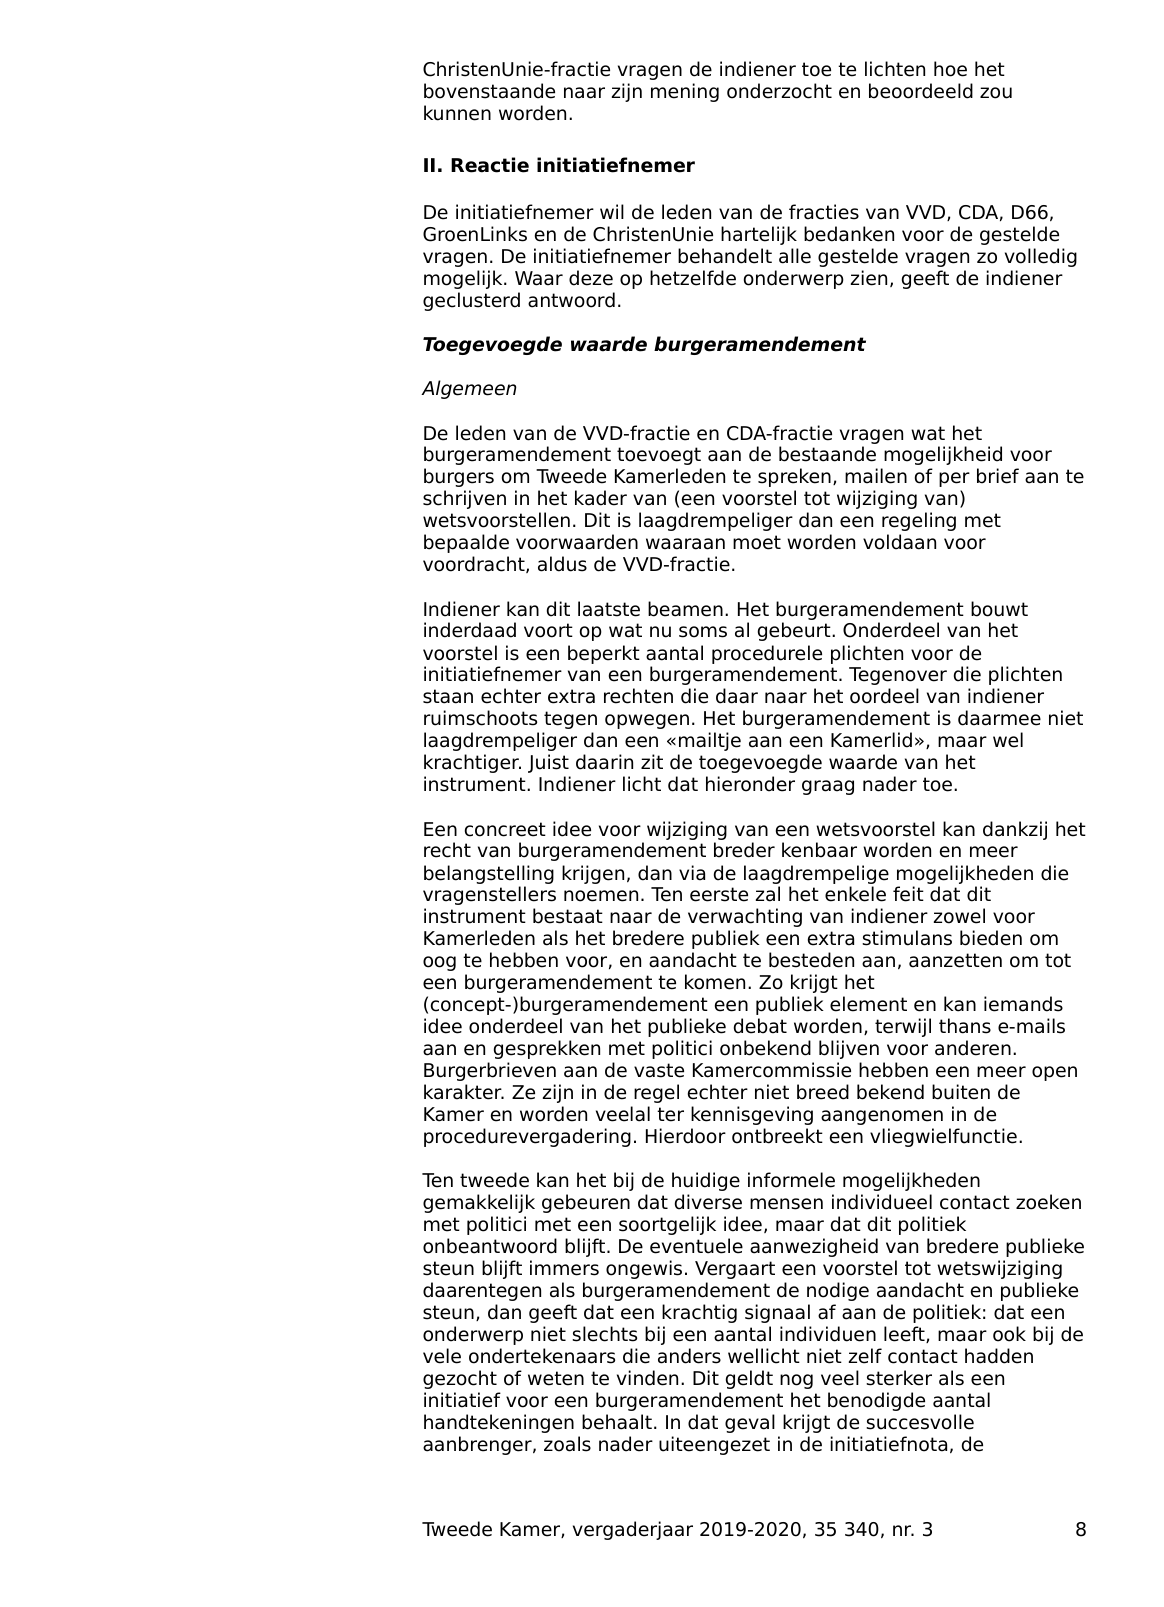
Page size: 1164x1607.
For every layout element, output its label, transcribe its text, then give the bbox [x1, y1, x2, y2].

text De leden van de VVD-fractie en CDA-fractie vragen wat het burgeramendement toevoegt aan de bestaande mogelijkheid voor burgers om Tweede Kamerleden te spreken, mailen of per brief aan te schrijven in het kader van (een voorstel tot wijziging van) wetsvoorstellen. Dit is laagdrempeliger dan een regeling met bepaalde voorwaarden waaraan moet worden voldaan voor voordracht, aldus de VVD-fractie. [422, 422, 1087, 576]
subtitle II. Reactie initiatiefnemer [422, 155, 1087, 177]
text Een concreet idee voor wijziging van een wetsvoorstel kan dankzij het recht van burgeramendement breder kenbaar worden en meer belangstelling krijgen, dan via de laagdrempelige mogelijkheden die vragenstellers noemen. Ten eerste zal het enkele feit dat dit instrument bestaat naar de verwachting van indiener zowel voor Kamerleden als het bredere publiek een extra stimulans bieden om oog te hebben voor, en aandacht te besteden aan, aanzetten om tot een burgeramendement te komen. Zo krijgt het (concept-)burgeramendement een publiek element en kan iemands idee onderdeel van het publieke debat worden, terwijl thans e-mails aan en gesprekken met politici onbekend blijven voor anderen. Burgerbrieven aan de vaste Kamercommissie hebben een meer open karakter. Ze zijn in de regel echter niet breed bekend buiten de Kamer en worden veelal ter kennisgeving aangenomen in de procedurevergadering. Hierdoor ontbreekt een vliegwielfunctie. [422, 818, 1087, 1148]
text Indiener kan dit laatste beamen. Het burgeramendement bouwt inderdaad voort op wat nu soms al gebeurt. Onderdeel van het voorstel is een beperkt aantal procedurele plichten voor de initiatiefnemer van een burgeramendement. Tegenover die plichten staan echter extra rechten die daar naar het oordeel van indiener ruimschoots tegen opwegen. Het burgeramendement is daarmee niet laagdrempeliger dan een «mailtje aan een Kamerlid», maar wel krachtiger. Juist daarin zit de toegevoegde waarde van het instrument. Indiener licht dat hieronder graag nader toe. [422, 598, 1087, 796]
subtitle Toegevoegde waarde burgeramendement [422, 334, 1087, 356]
text Ten tweede kan het bij de huidige informele mogelijkheden gemakkelijk gebeuren dat diverse mensen individueel contact zoeken met politici met een soortgelijk idee, maar dat dit politiek onbeantwoord blijft. De eventuele aanwezigheid van bredere publieke steun blijft immers ongewis. Vergaart een voorstel tot wetswijziging daarentegen als burgeramendement de nodige aandacht en publieke steun, dan geeft dat een krachtig signaal af aan de politiek: dat een onderwerp niet slechts bij een aantal individuen leeft, maar ook bij de vele ondertekenaars die anders wellicht niet zelf contact hadden gezocht of weten te vinden. Dit geldt nog veel sterker als een initiatief voor een burgeramendement het benodigde aantal handtekeningen behaalt. In dat geval krijgt de succesvolle aanbrenger, zoals nader uiteengezet in de initiatiefnota, de [422, 1170, 1087, 1456]
text De initiatiefnemer wil de leden van de fracties van VVD, CDA, D66, GroenLinks en de ChristenUnie hartelijk bedanken voor de gestelde vragen. De initiatiefnemer behandelt alle gestelde vragen zo volledig mogelijk. Waar deze op hetzelfde onderwerp zien, geeft de indiener geclusterd antwoord. [422, 202, 1087, 312]
subtitle Algemeen [422, 378, 1087, 400]
text ChristenUnie-fractie vragen de indiener toe te lichten hoe het bovenstaande naar zijn mening onderzocht en beoordeeld zou kunnen worden. [422, 59, 1087, 125]
